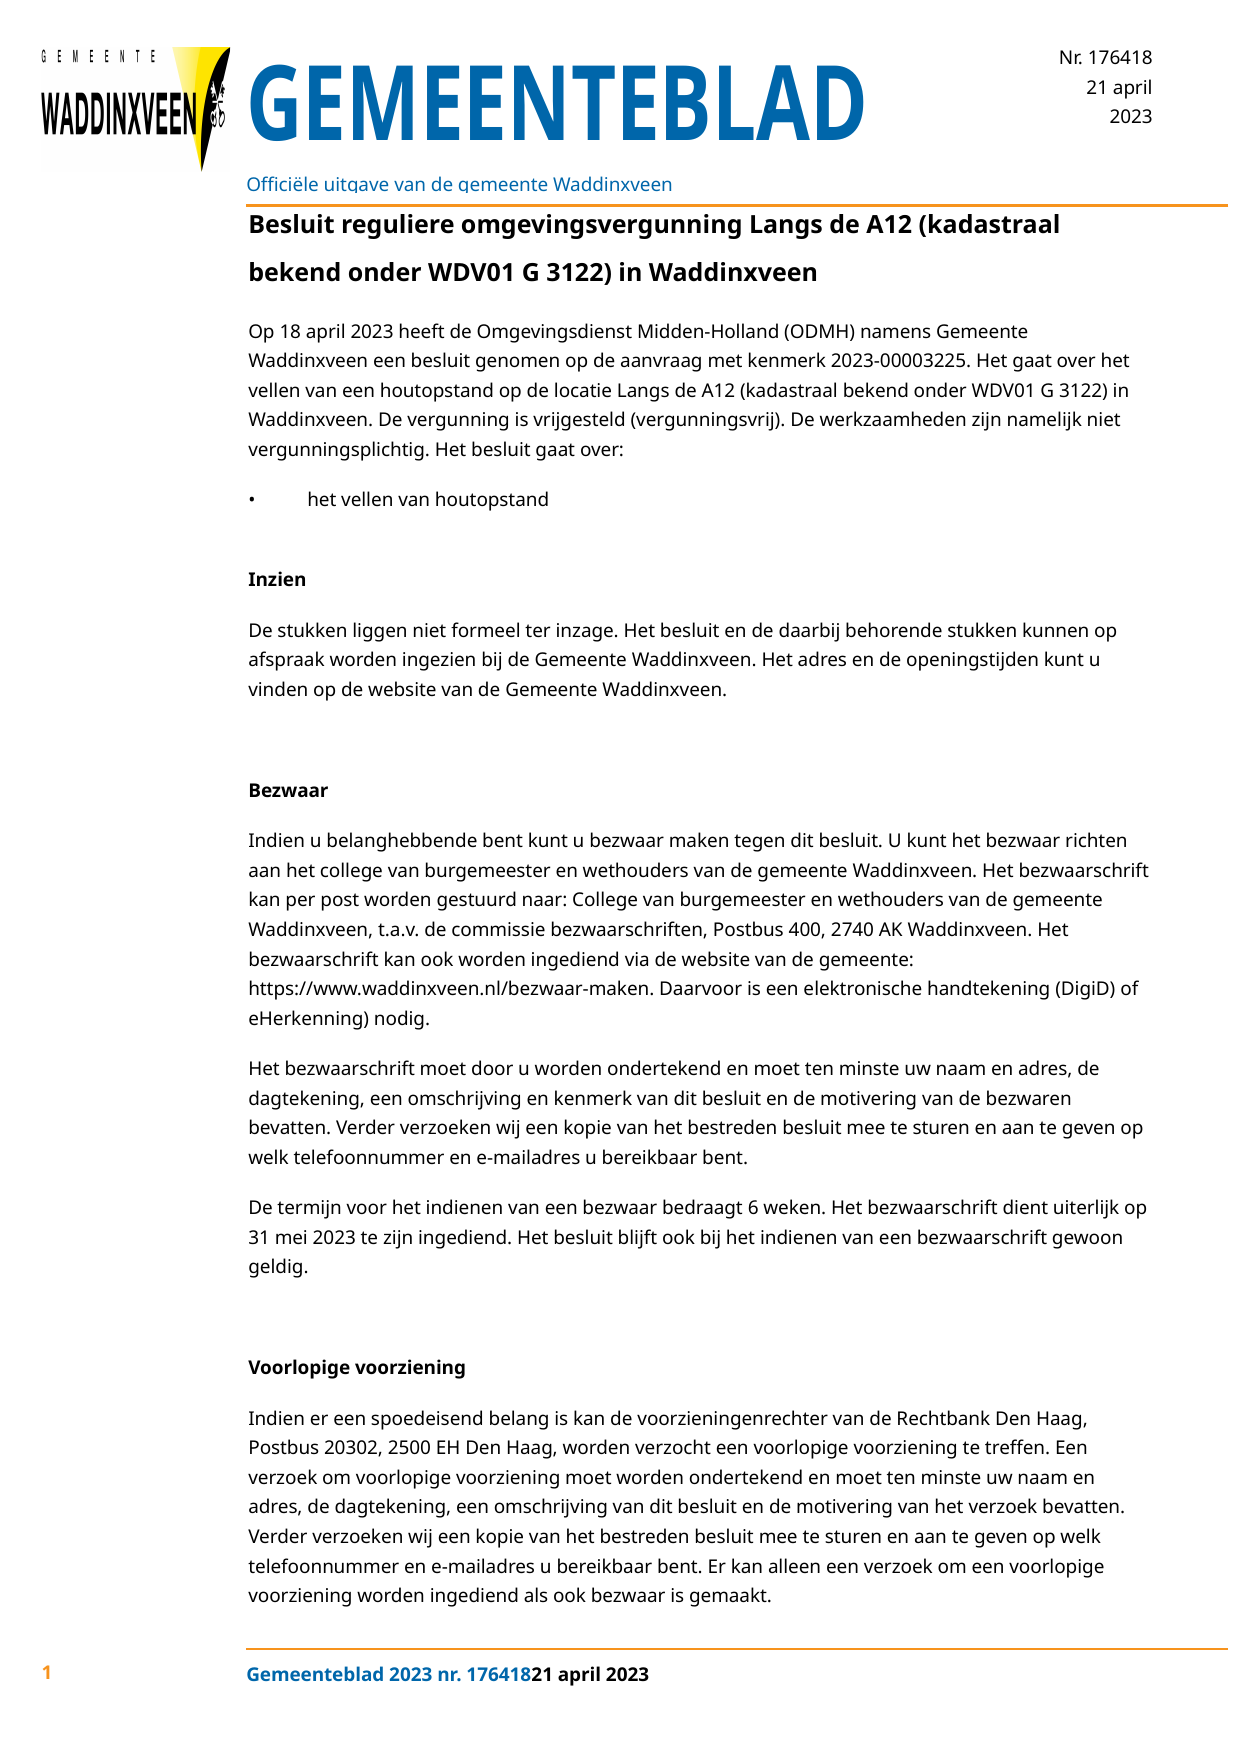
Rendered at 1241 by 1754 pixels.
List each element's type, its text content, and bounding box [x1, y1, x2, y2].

text Indien er een spoedeisend belang is kan de voorzieningenrechter van de Rechtbank Den Haag, Postbus 20302, 2500 EH Den Haag, worden verzocht een voorlopige voorziening te treffen. Een verzoek om voorlopige voorziening moet worden ondertekend en moet ten minste uw naam en adres, de dagtekening, een omschrijving van dit besluit en de motivering van het verzoek bevatten. Verder verzoeken wij een kopie van het bestreden besluit mee te sturen en aan te geven op welk telefoonnummer en e-mailadres u bereikbaar bent. Er kan alleen een verzoek om een voorlopige voorziening worden ingediend als ook bezwaar is gemaakt. [248, 1405, 1152, 1608]
picture [41, 47, 231, 172]
text Besluit reguliere omgevingsvergunning Langs de A12 (kadastraal bekend onder WDV01 G 3122) in Waddinxveen [248, 207, 1152, 288]
text Inzien [248, 567, 1152, 592]
text De termijn voor het indienen van een bezwaar bedraagt 6 weken. Het bezwaarschrift dient uiterlijk op 31 mei 2023 te zijn ingediend. Het besluit blijft ook bij het indienen van een bezwaarschrift gewoon geldig. [248, 1194, 1152, 1279]
list het vellen van houtopstand [248, 487, 1152, 512]
text De stukken liggen niet formeel ter inzage. Het besluit en de daarbij behorende stukken kunnen op afspraak worden ingezien bij de Gemeente Waddinxveen. Het adres en de openingstijden kunt u vinden op de website van de Gemeente Waddinxveen. [248, 617, 1152, 702]
text Voorlopige voorziening [248, 1354, 1152, 1380]
text Het bezwaarschrift moet door u worden ondertekend en moet ten minste uw naam en adres, de dagtekening, een omschrijving en kenmerk van dit besluit en de motivering van de bezwaren bevatten. Verder verzoeken wij een kopie van het bestreden besluit mee te sturen en aan te geven op welk telefoonnummer en e-mailadres u bereikbaar bent. [248, 1055, 1152, 1170]
text Bezwaar [248, 777, 1152, 803]
text Indien u belanghebbende bent kunt u bezwaar maken tegen dit besluit. U kunt het bezwaar richten aan het college van burgemeester en wethouders van de gemeente Waddinxveen. Het bezwaarschrift kan per post worden gestuurd naar: College van burgemeester en wethouders van de gemeente Waddinxveen, t.a.v. de commissie bezwaarschriften, Postbus 400, 2740 AK Waddinxveen. Het bezwaarschrift kan ook worden ingediend via de website van de gemeente: https://www.waddinxveen.nl/bezwaar-maken. Daarvoor is een elektronische handtekening (DigiD) of eHerkenning) nodig. [248, 827, 1152, 1031]
text Op 18 april 2023 heeft de Omgevingsdienst Midden-Holland (ODMH) namens Gemeente Waddinxveen een besluit genomen op de aanvraag met kenmerk 2023-00003225. Het gaat over het vellen van een houtopstand op de locatie Langs de A12 (kadastraal bekend onder WDV01 G 3122) in Waddinxveen. De vergunning is vrijgesteld (vergunningsvrij). De werkzaamheden zijn namelijk niet vergunningsplichtig. Het besluit gaat over: [248, 318, 1152, 462]
